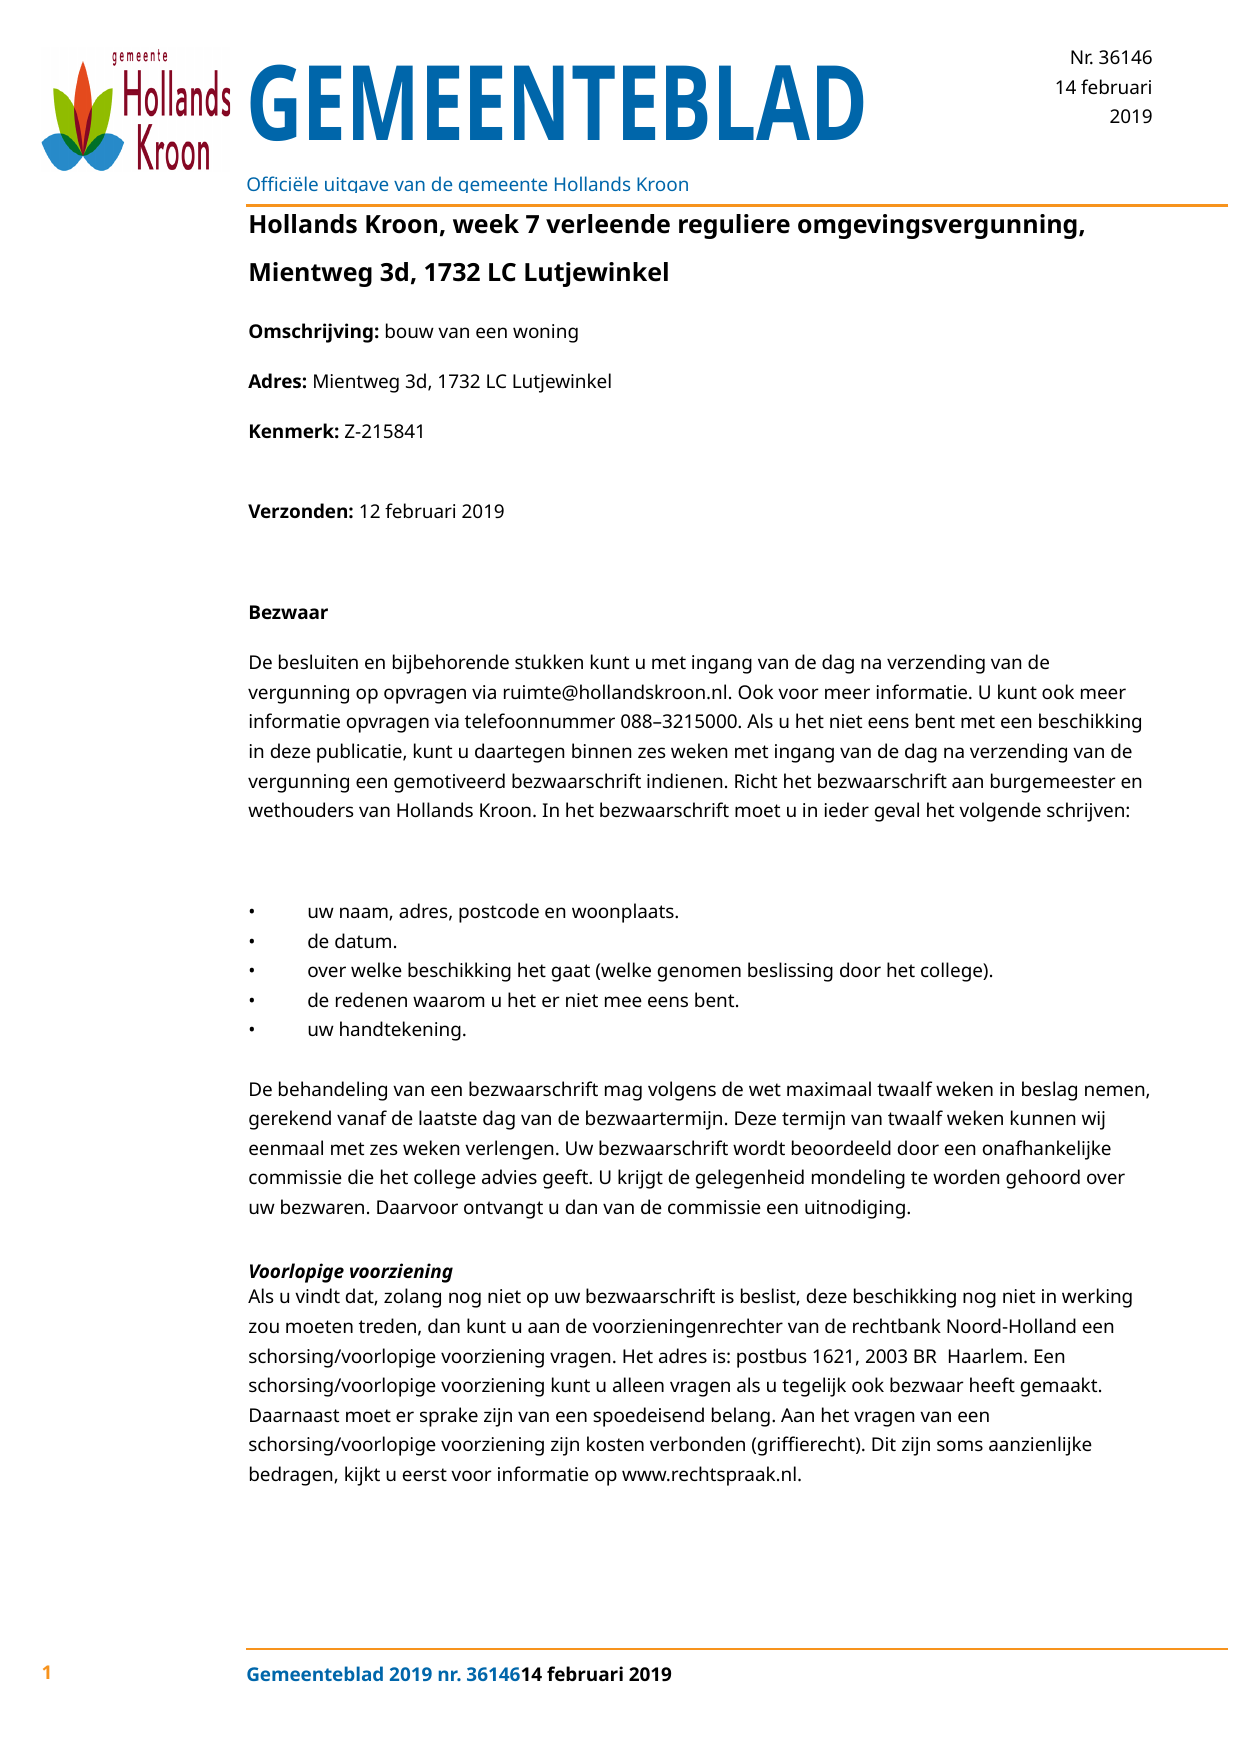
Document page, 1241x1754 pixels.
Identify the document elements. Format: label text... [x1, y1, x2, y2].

text De besluiten en bijbehorende stukken kunt u met ingang van de dag na verzending van de vergunning op opvragen via ruimte@hollandskroon.nl. Ook voor meer informatie. U kunt ook meer informatie opvragen via telefoonnummer 088–3215000. Als u het niet eens bent met een beschikking in deze publicatie, kunt u daartegen binnen zes weken met ingang van de dag na verzending van de vergunning een gemotiveerd bezwaarschrift indienen. Richt het bezwaarschrift aan burgemeester en wethouders van Hollands Kroon. In het bezwaarschrift moet u in ieder geval het volgende schrijven: [248, 649, 1152, 823]
text Voorlopige voorziening [248, 1258, 1152, 1284]
text De behandeling van een bezwaarschrift mag volgens de wet maximaal twaalf weken in beslag nemen, gerekend vanaf de laatste dag van de bezwaartermijn. Deze termijn van twaalf weken kunnen wij eenmaal met zes weken verlengen. Uw bezwaarschrift wordt beoordeeld door een onafhankelijke commissie die het college advies geeft. U krijgt de gelegenheid mondeling te worden gehoord over uw bezwaren. Daarvoor ontvangt u dan van de commissie een uitnodiging. [248, 1076, 1152, 1220]
list de redenen waarom u het er niet mee eens bent. [248, 987, 1152, 1013]
table_header [700, 469, 1152, 495]
list de datum. [248, 928, 1152, 953]
text Kenmerk: Z-215841 [248, 419, 1152, 444]
text Omschrijving: bouw van een woning [248, 318, 1152, 344]
text Adres: Mientweg 3d, 1732 LC Lutjewinkel [248, 368, 1152, 394]
list over welke beschikking het gaat (welke genomen beslissing door het college). [248, 957, 1152, 983]
text Bezwaar [248, 599, 1152, 625]
list uw naam, adres, postcode en woonplaats. [248, 898, 1152, 924]
picture [41, 47, 231, 172]
text Hollands Kroon, week 7 verleende reguliere omgevingsvergunning, Mientweg 3d, 1732 LC Lutjewinkel [248, 207, 1152, 288]
list uw handtekening. [248, 1017, 1152, 1042]
text Verzonden: 12 februari 2019 [248, 498, 1152, 524]
table_header [248, 469, 700, 495]
text Als u vindt dat, zolang nog niet op uw bezwaarschrift is beslist, deze beschikking nog niet in werking zou moeten treden, dan kunt u aan de voorzieningenrechter van de rechtbank Noord-Holland een schorsing/voorlopige voorziening vragen. Het adres is: postbus 1621, 2003 BR Haarlem. Een schorsing/voorlopige voorziening kunt u alleen vragen als u tegelijk ook bezwaar heeft gemaakt. Daarnaast moet er sprake zijn van een spoedeisend belang. Aan het vragen van een schorsing/voorlopige voorziening zijn kosten verbonden (griffierecht). Dit zijn soms aanzienlijke bedragen, kijkt u eerst voor informatie op www.rechtspraak.nl. [248, 1284, 1152, 1487]
